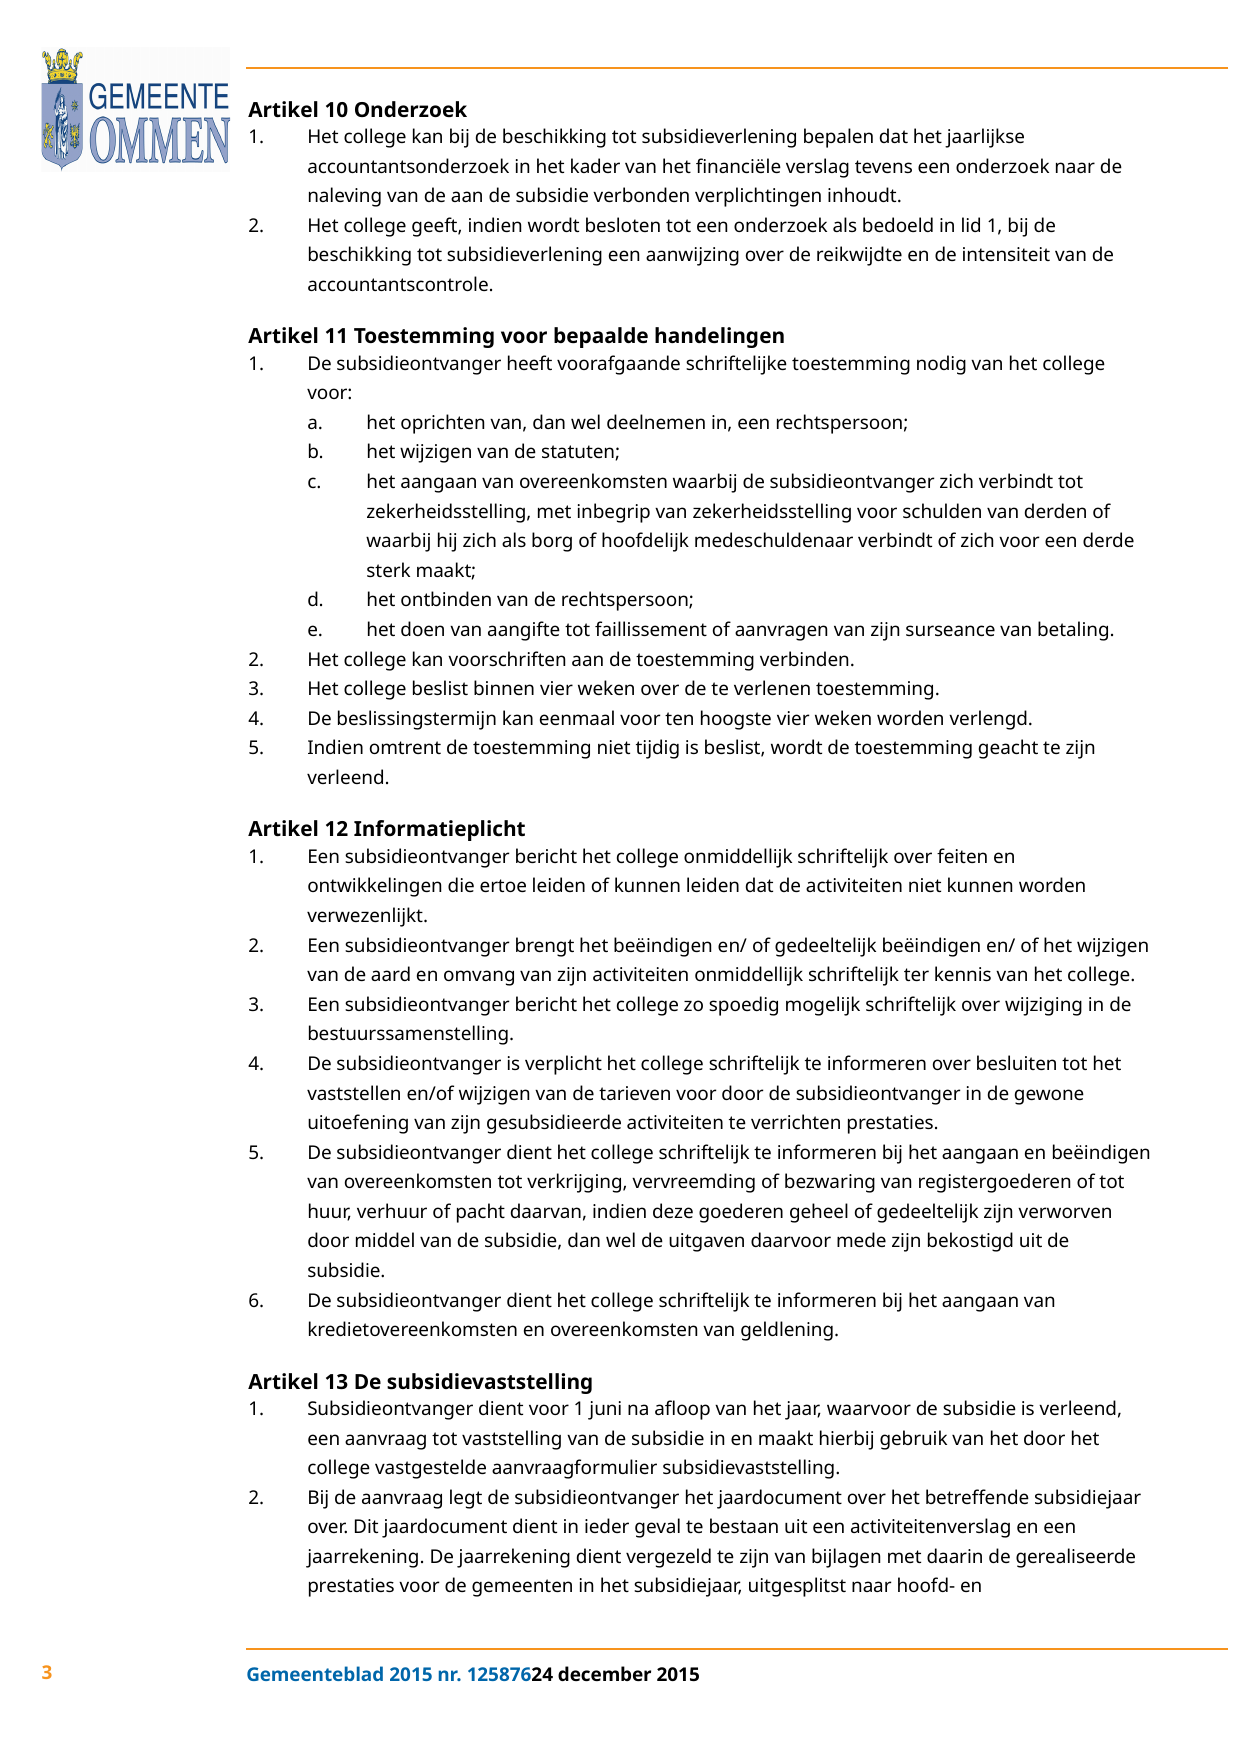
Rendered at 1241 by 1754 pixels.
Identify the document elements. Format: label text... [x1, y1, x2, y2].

list Een subsidieontvanger brengt het beëindigen en/ of gedeeltelijk beëindigen en/ of het wijzigen van de aard en omvang van zijn activiteiten onmiddellijk schriftelijk ter kennis van het college. [248, 932, 1152, 987]
list het doen van aangifte tot faillissement of aanvragen van zijn surseance van betaling. [307, 616, 1152, 642]
list Een subsidieontvanger bericht het college zo spoedig mogelijk schriftelijk over wijziging in de bestuurssamenstelling. [248, 991, 1152, 1046]
text Artikel 10 Onderzoek [248, 95, 1152, 123]
list Het college kan voorschriften aan de toestemming verbinden. [248, 646, 1152, 672]
list het ontbinden van de rechtspersoon; [307, 587, 1152, 612]
list Het college beslist binnen vier weken over de te verlenen toestemming. [248, 675, 1152, 701]
list De beslissingstermijn kan eenmaal voor ten hoogste vier weken worden verlengd. [248, 705, 1152, 731]
list Een subsidieontvanger bericht het college onmiddellijk schriftelijk over feiten en ontwikkelingen die ertoe leiden of kunnen leiden dat de activiteiten niet kunnen worden verwezenlijkt. [248, 843, 1152, 928]
list De subsidieontvanger dient het college schriftelijk te informeren bij het aangaan en beëindigen van overeenkomsten tot verkrijging, vervreemding of bezwaring van registergoederen of tot huur, verhuur of pacht daarvan, indien deze goederen geheel of gedeeltelijk zijn verworven door middel van de subsidie, dan wel de uitgaven daarvoor mede zijn bekostigd uit de subsidie. [248, 1139, 1152, 1283]
list De subsidieontvanger dient het college schriftelijk te informeren bij het aangaan van kredietovereenkomsten en overeenkomsten van geldlening. [248, 1287, 1152, 1342]
list het oprichten van, dan wel deelnemen in, een rechtspersoon; [307, 409, 1152, 435]
text Artikel 13 De subsidievaststelling [248, 1367, 1152, 1395]
text Artikel 12 Informatieplicht [248, 814, 1152, 843]
list het aangaan van overeenkomsten waarbij de subsidieontvanger zich verbindt tot zekerheidsstelling, met inbegrip van zekerheidsstelling voor schulden van derden of waarbij hij zich als borg of hoofdelijk medeschuldenaar verbindt of zich voor een derde sterk maakt; [307, 468, 1152, 583]
list het wijzigen van de statuten; [307, 439, 1152, 464]
list De subsidieontvanger heeft voorafgaande schriftelijke toestemming nodig van het college voor: [248, 350, 1152, 405]
list Subsidieontvanger dient voor 1 juni na afloop van het jaar, waarvoor de subsidie is verleend, een aanvraag tot vaststelling van de subsidie in en maakt hierbij gebruik van het door het college vastgestelde aanvraagformulier subsidievaststelling. [248, 1395, 1152, 1480]
list Indien omtrent de toestemming niet tijdig is beslist, wordt de toestemming geacht te zijn verleend. [248, 734, 1152, 790]
list Het college geeft, indien wordt besloten tot een onderzoek als bedoeld in lid 1, bij de beschikking tot subsidieverlening een aanwijzing over de reikwijdte en de intensiteit van de accountantscontrole. [248, 212, 1152, 297]
list De subsidieontvanger is verplicht het college schriftelijk te informeren over besluiten tot het vaststellen en/of wijzigen van de tarieven voor door de subsidieontvanger in de gewone uitoefening van zijn gesubsidieerde activiteiten te verrichten prestaties. [248, 1050, 1152, 1135]
picture [41, 47, 231, 172]
list Het college kan bij de beschikking tot subsidieverlening bepalen dat het jaarlijkse accountantsonderzoek in het kader van het financiële verslag tevens een onderzoek naar de naleving van de aan de subsidie verbonden verplichtingen inhoudt. [248, 123, 1152, 208]
list Bij de aanvraag legt de subsidieontvanger het jaardocument over het betreffende subsidiejaar over. Dit jaardocument dient in ieder geval te bestaan uit een activiteitenverslag en een jaarrekening. De jaarrekening dient vergezeld te zijn van bijlagen met daarin de gerealiseerde prestaties voor de gemeenten in het subsidiejaar, uitgesplitst naar hoofd- en [248, 1484, 1152, 1598]
text Artikel 11 Toestemming voor bepaalde handelingen [248, 322, 1152, 350]
